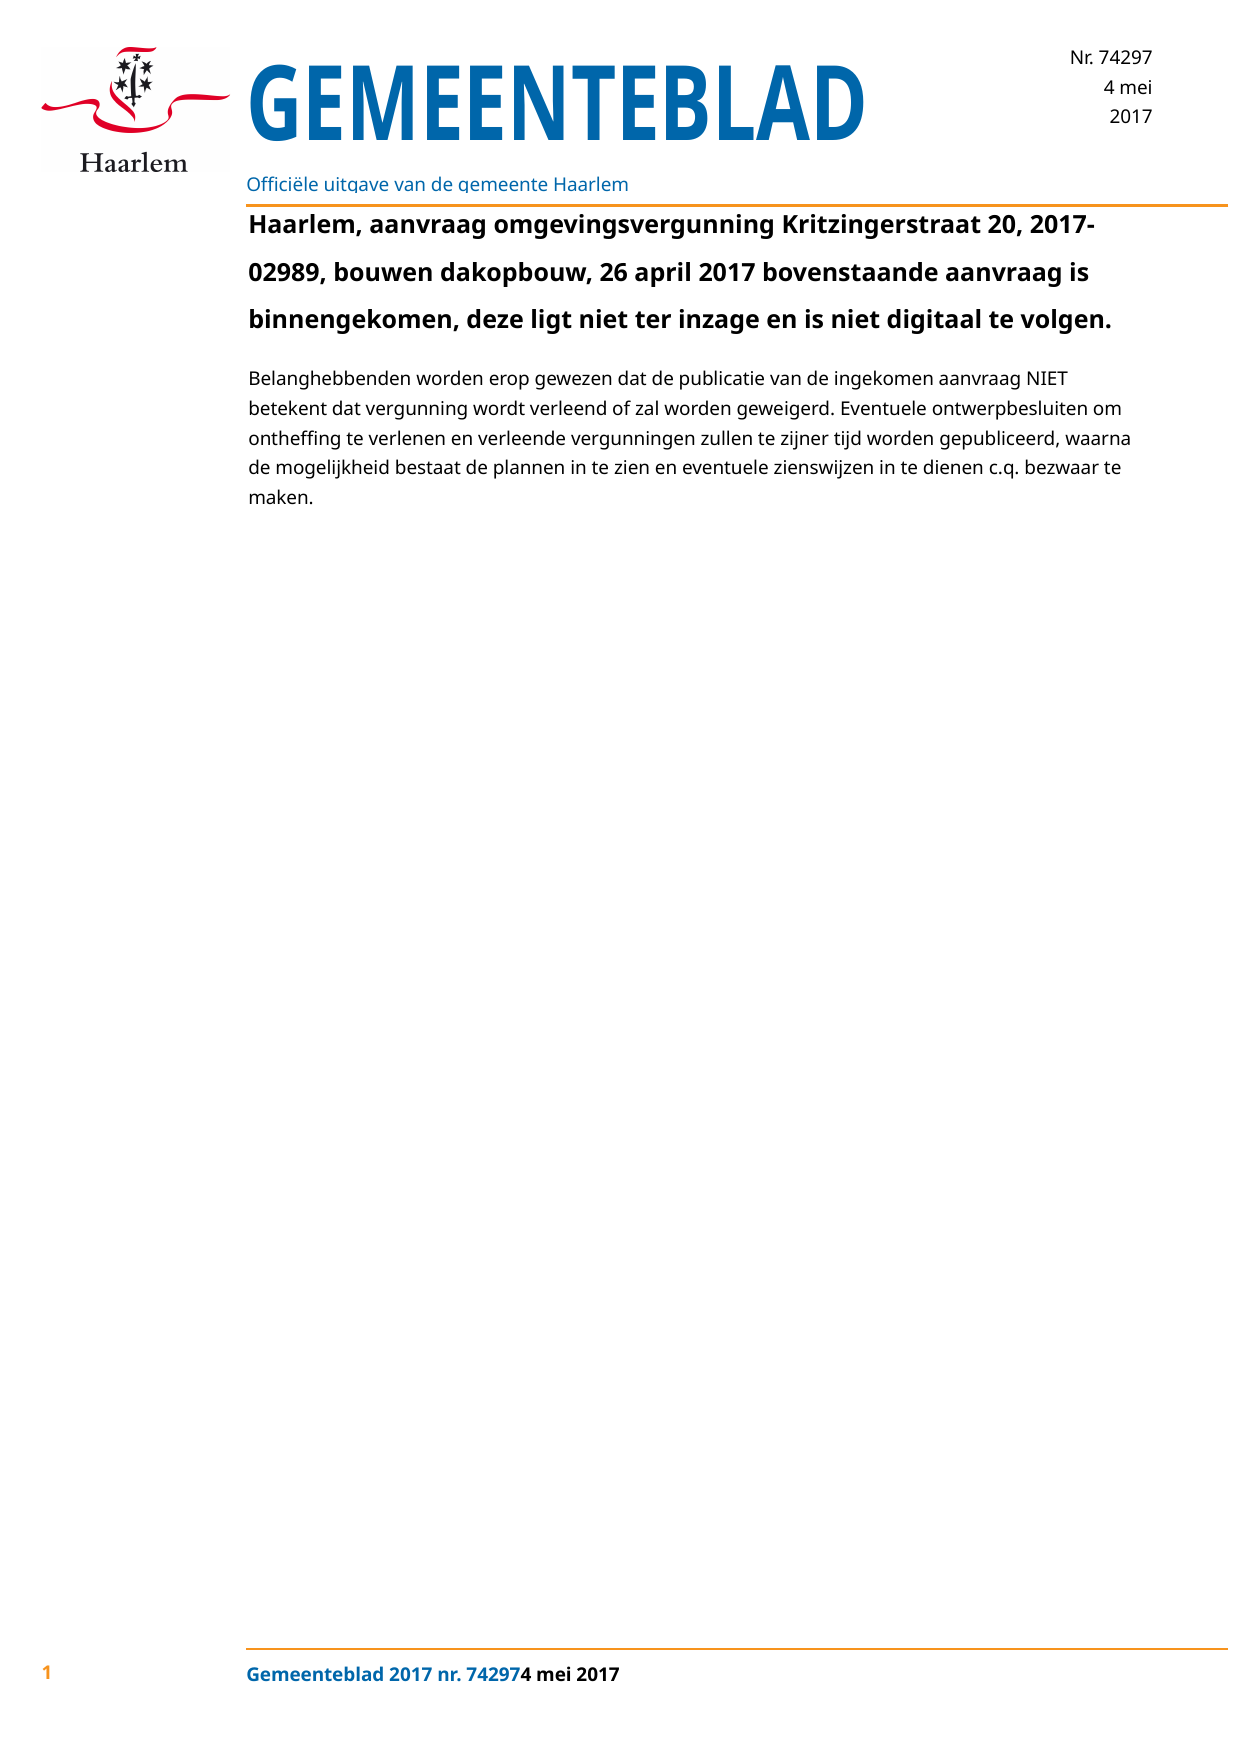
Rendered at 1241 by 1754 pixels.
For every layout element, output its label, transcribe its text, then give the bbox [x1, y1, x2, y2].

text Haarlem, aanvraag omgevingsvergunning Kritzingerstraat 20, 2017-02989, bouwen dakopbouw, 26 april 2017 bovenstaande aanvraag is binnengekomen, deze ligt niet ter inzage en is niet digitaal te volgen. [248, 207, 1152, 336]
picture [41, 47, 231, 172]
text Belanghebbenden worden erop gewezen dat de publicatie van de ingekomen aanvraag NIET betekent dat vergunning wordt verleend of zal worden geweigerd. Eventuele ontwerpbesluiten om ontheffing te verlenen en verleende vergunningen zullen te zijner tijd worden gepubliceerd, waarna de mogelijkheid bestaat de plannen in te zien en eventuele zienswijzen in te dienen c.q. bezwaar te maken. [248, 366, 1152, 509]
